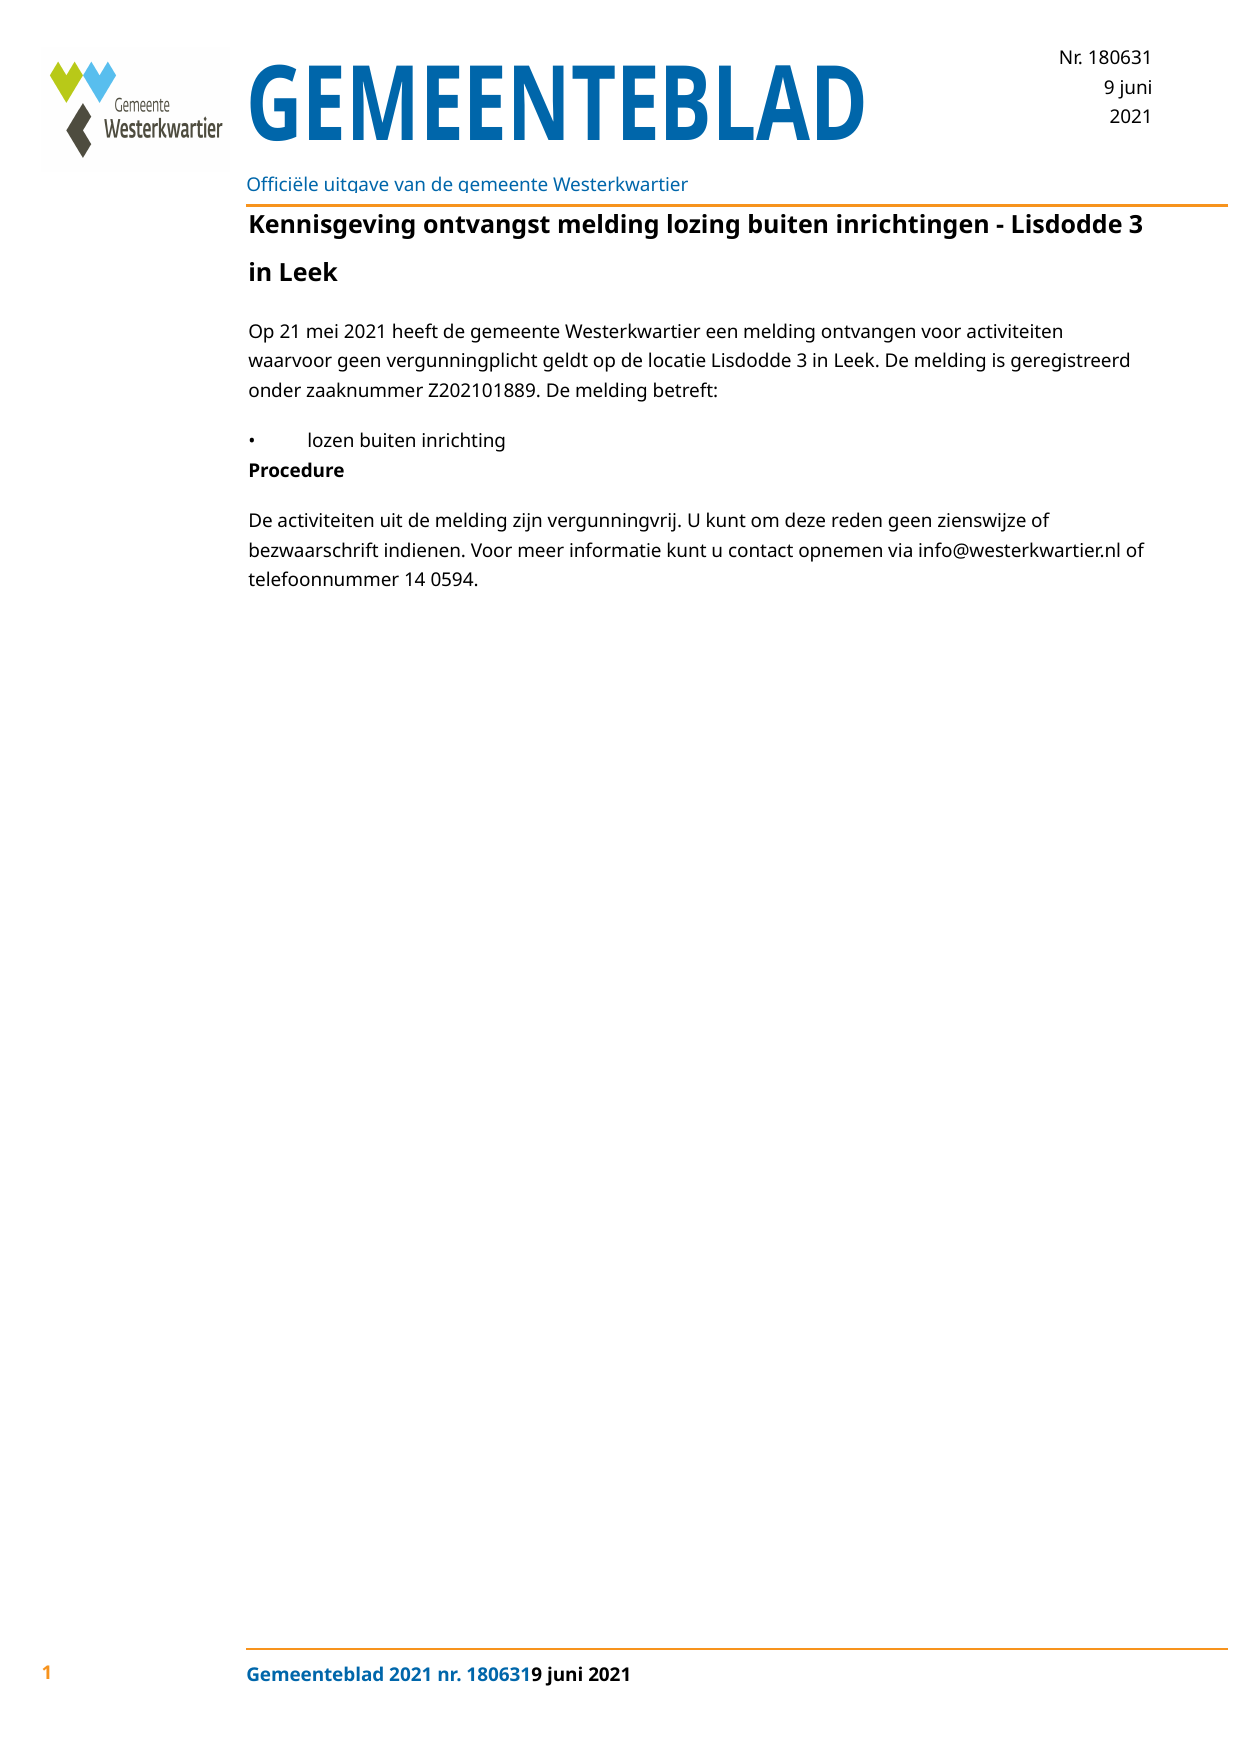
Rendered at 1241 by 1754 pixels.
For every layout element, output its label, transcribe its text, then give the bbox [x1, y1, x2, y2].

list lozen buiten inrichting [248, 427, 1152, 453]
text De activiteiten uit de melding zijn vergunningvrij. U kunt om deze reden geen zienswijze of bezwaarschrift indienen. Voor meer informatie kunt u contact opnemen via info@westerkwartier.nl of telefoonnummer 14 0594. [248, 507, 1152, 592]
text Procedure [248, 457, 1152, 483]
text Kennisgeving ontvangst melding lozing buiten inrichtingen - Lisdodde 3 in Leek [248, 207, 1152, 288]
text Op 21 mei 2021 heeft de gemeente Westerkwartier een melding ontvangen voor activiteiten waarvoor geen vergunningplicht geldt op de locatie Lisdodde 3 in Leek. De melding is geregistreerd onder zaaknummer Z202101889. De melding betreft: [248, 318, 1152, 403]
picture [41, 47, 231, 172]
